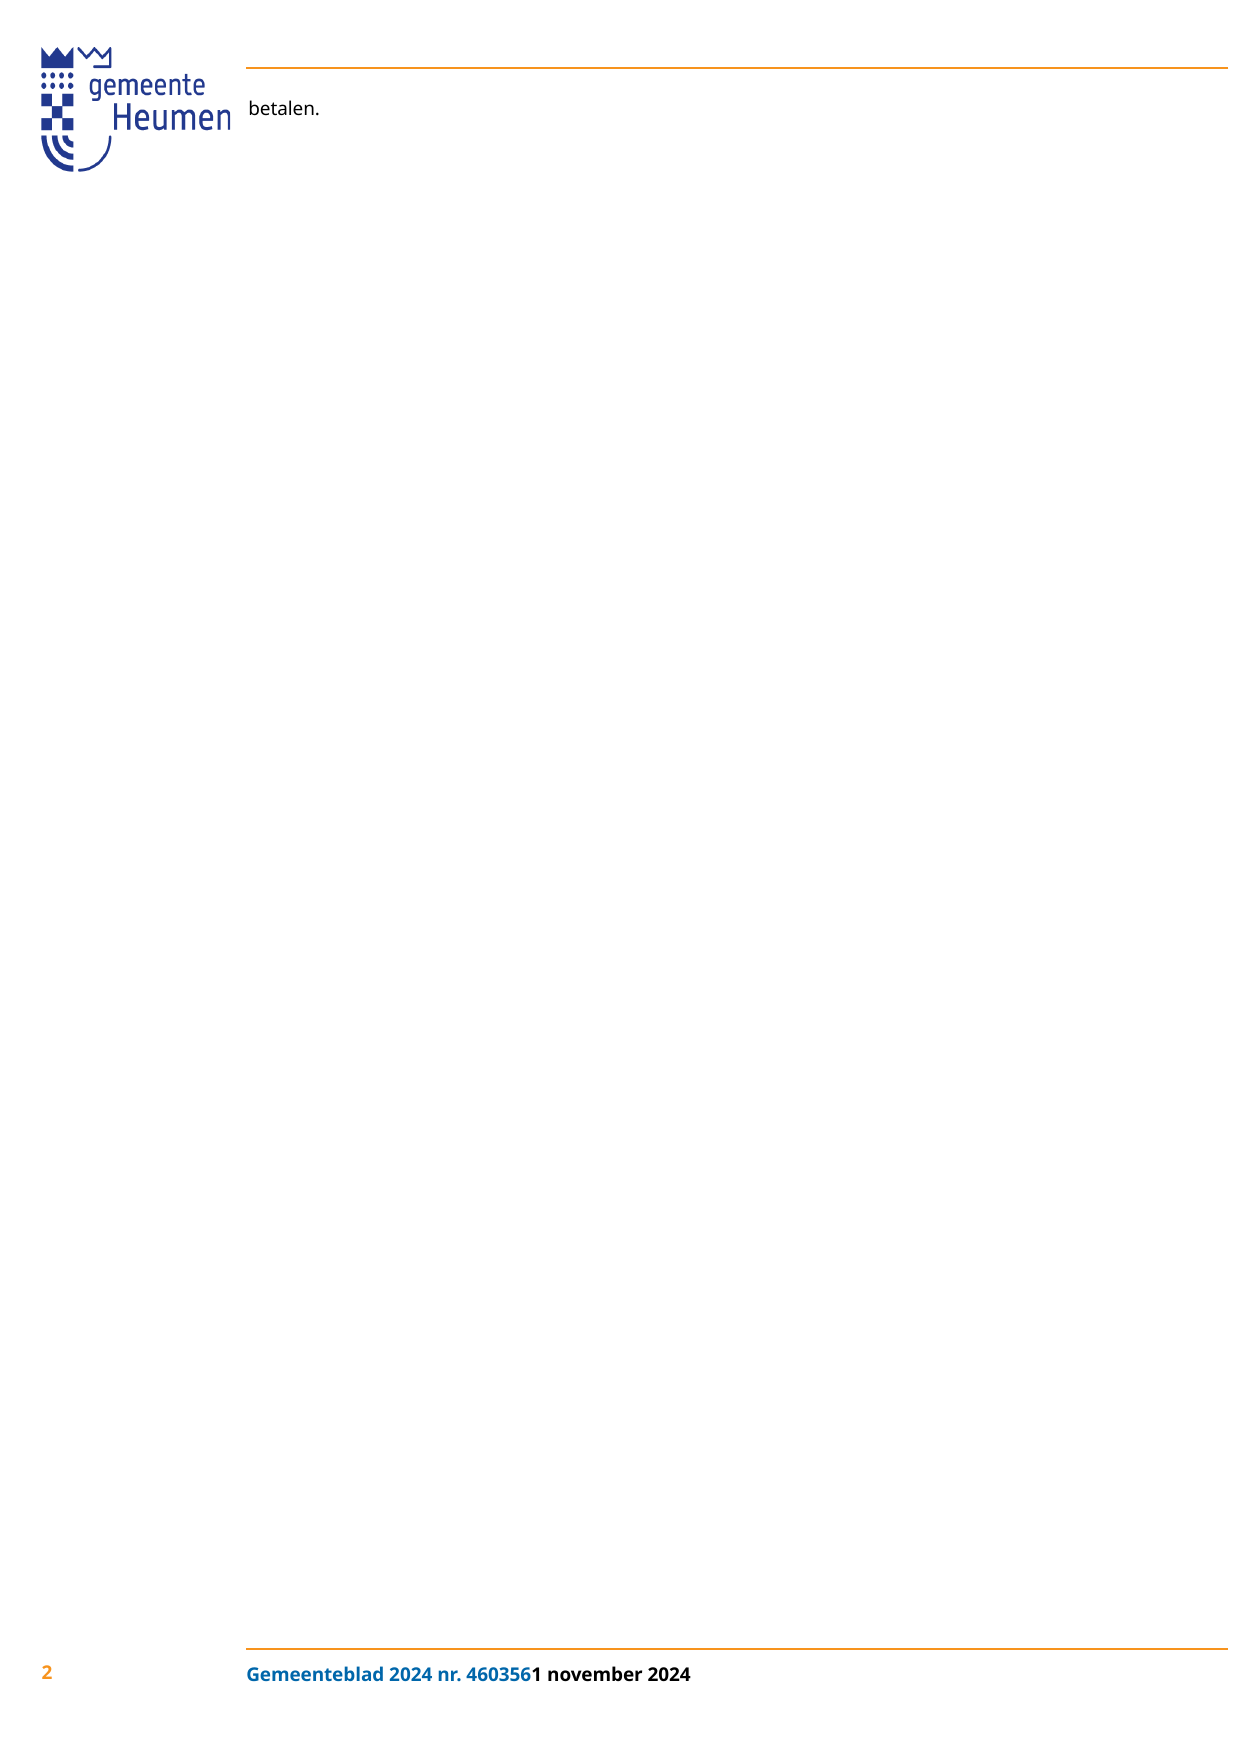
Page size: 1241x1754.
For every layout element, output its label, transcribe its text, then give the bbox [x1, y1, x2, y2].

text betalen. [248, 95, 1152, 121]
picture [41, 47, 231, 172]
